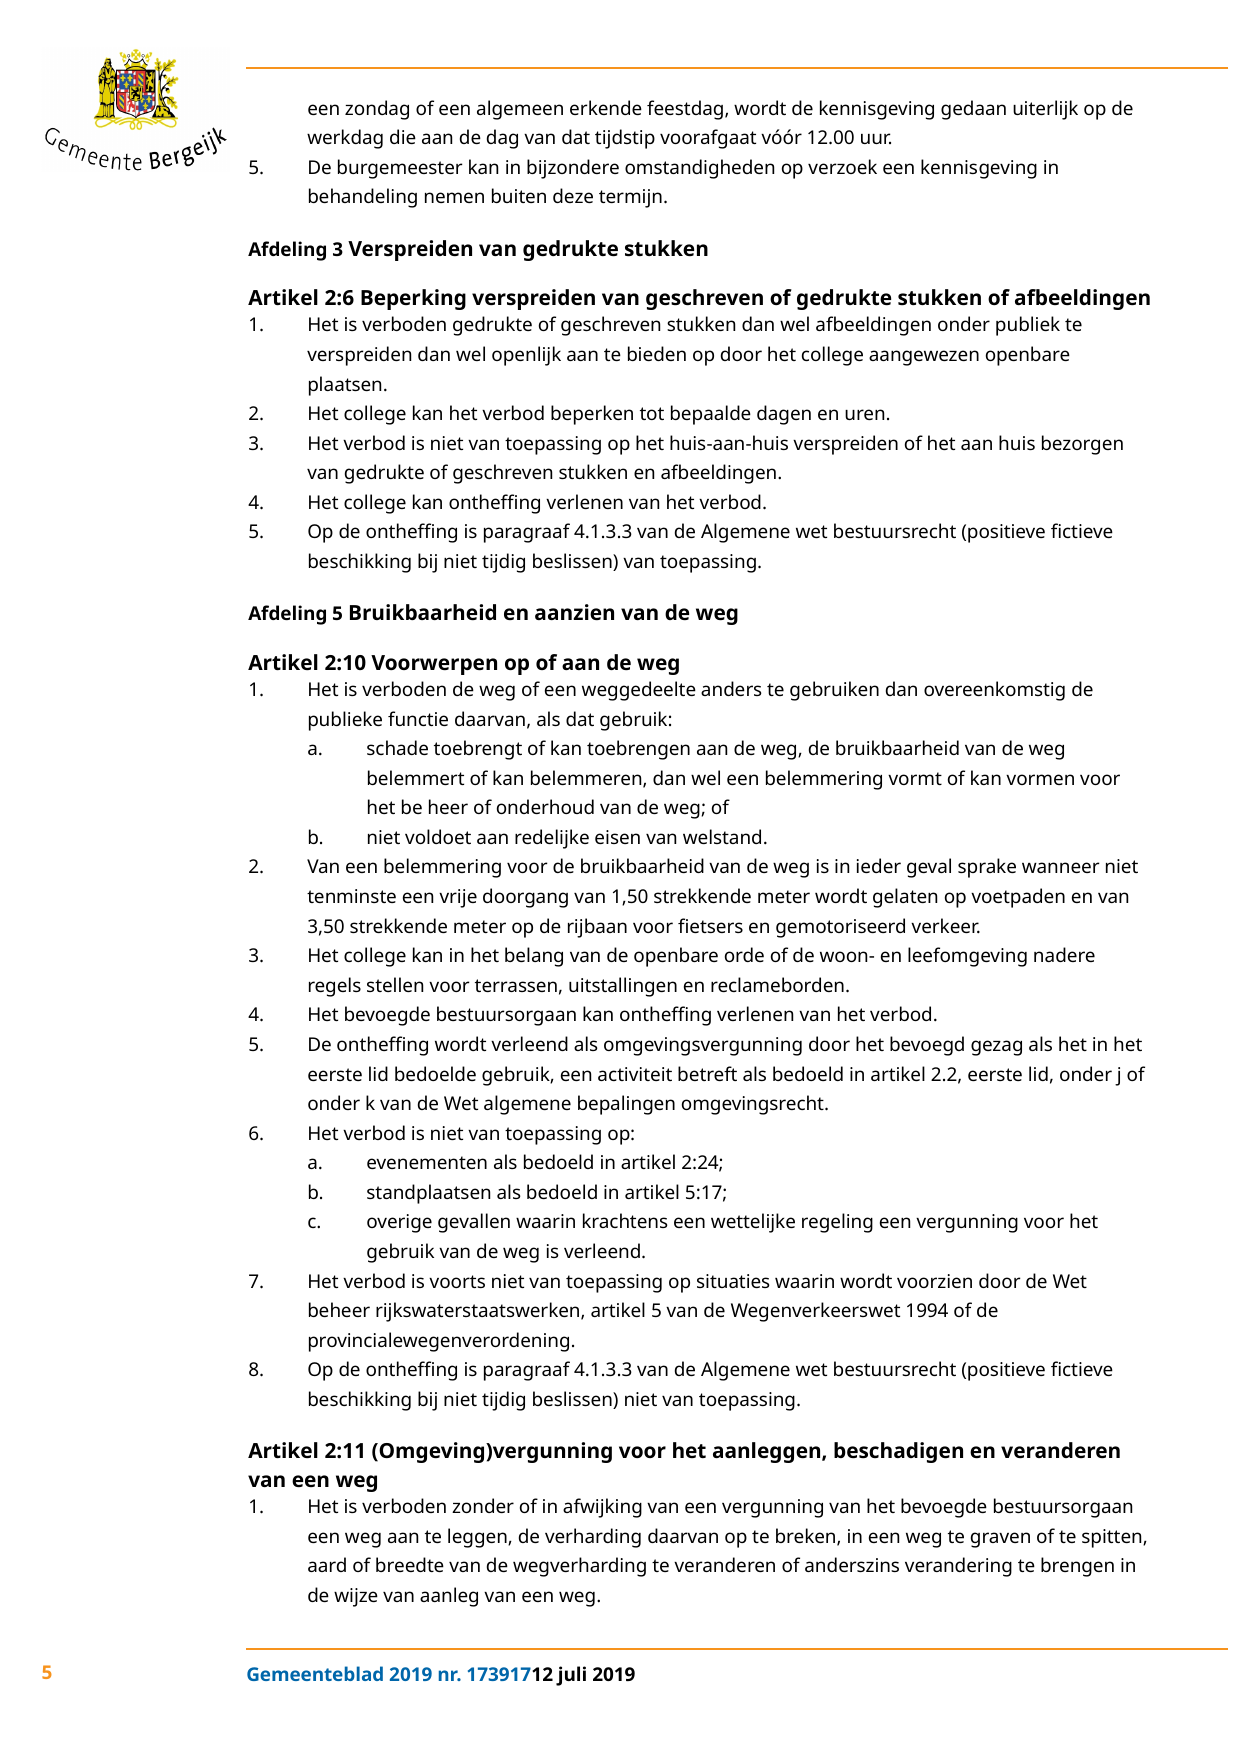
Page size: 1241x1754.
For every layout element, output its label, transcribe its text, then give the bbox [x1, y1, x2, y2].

text Afdeling 3 Verspreiden van gedrukte stukken [248, 234, 1152, 262]
list overige gevallen waarin krachtens een wettelijke regeling een vergunning voor het gebruik van de weg is verleend. [307, 1209, 1152, 1264]
list een zondag of een algemeen erkende feestdag, wordt de kennisgeving gedaan uiterlijk op de werkdag die aan de dag van dat tijdstip voorafgaat vóór 12.00 uur. [248, 95, 1152, 150]
list Het verbod is niet van toepassing op: [248, 1120, 1152, 1146]
list evenementen als bedoeld in artikel 2:24; [307, 1149, 1152, 1175]
picture [41, 47, 231, 172]
list niet voldoet aan redelijke eisen van welstand. [307, 824, 1152, 850]
list Op de ontheffing is paragraaf 4.1.3.3 van de Algemene wet bestuursrecht (positieve fictieve beschikking bij niet tijdig beslissen) niet van toepassing. [248, 1357, 1152, 1412]
list schade toebrengt of kan toebrengen aan de weg, de bruikbaarheid van de weg belemmert of kan belemmeren, dan wel een belemmering vormt of kan vormen voor het be heer of onderhoud van de weg; of [307, 735, 1152, 820]
list Het college kan ontheffing verlenen van het verbod. [248, 489, 1152, 515]
list Het is verboden gedrukte of geschreven stukken dan wel afbeeldingen onder publiek te verspreiden dan wel openlijk aan te bieden op door het college aangewezen openbare plaatsen. [248, 312, 1152, 396]
list standplaatsen als bedoeld in artikel 5:17; [307, 1179, 1152, 1205]
list De ontheffing wordt verleend als omgevingsvergunning door het bevoegd gezag als het in het eerste lid bedoelde gebruik, een activiteit betreft als bedoeld in artikel 2.2, eerste lid, onder j of onder k van de Wet algemene bepalingen omgevingsrecht. [248, 1031, 1152, 1116]
text Afdeling 5 Bruikbaarheid en aanzien van de weg [248, 598, 1152, 627]
list De burgemeester kan in bijzondere omstandigheden op verzoek een kennis­geving in behandeling nemen buiten deze termijn. [248, 154, 1152, 209]
list Het bevoegde bestuursorgaan kan ontheffing verlenen van het verbod. [248, 1002, 1152, 1027]
text Artikel 2:6 Beperking verspreiden van geschreven of gedrukte stukken of afbeeldingen [248, 283, 1152, 312]
text Artikel 2:11 (Omgeving)vergunning voor het aanleggen, beschadigen en veranderen van een weg [248, 1437, 1152, 1493]
list Het is verboden de weg of een weggedeelte anders te gebruiken dan overeenkomstig de publieke functie daarvan, als dat gebruik: [248, 676, 1152, 732]
list Het verbod is voorts niet van toepassing op situaties waarin wordt voorzien door de Wet beheer rijkswaterstaatswerken, artikel 5 van de Wegenverkeerswet 1994 of de provincialewegenverordening. [248, 1268, 1152, 1353]
list Van een belemmering voor de bruikbaarheid van de weg is in ieder geval sprake wanneer niet tenminste een vrije doorgang van 1,50 strekkende meter wordt gelaten op voetpaden en van 3,50 strekkende meter op de rijbaan voor fietsers en gemotoriseerd verkeer. [248, 854, 1152, 939]
list Het college kan in het belang van de openbare orde of de woon- en leefomgeving nadere regels stellen voor terrassen, uitstallingen en reclameborden. [248, 942, 1152, 998]
list Op de ontheffing is paragraaf 4.1.3.3 van de Algemene wet bestuursrecht (positieve fictieve beschikking bij niet tijdig beslissen) van toepassing. [248, 519, 1152, 574]
text Artikel 2:10 Voorwerpen op of aan de weg [248, 648, 1152, 676]
list Het verbod is niet van toepassing op het huis‑aan‑huis ver­spreiden of het aan huis bezorgen van gedrukte of geschreven stukken en afbeeldingen. [248, 430, 1152, 485]
list Het college kan het verbod beperken tot bepaalde dagen en uren. [248, 400, 1152, 426]
list Het is verboden zonder of in afwijking van een vergunning van het bevoegde bestuursorgaan een weg aan te leggen, de verharding daarvan op te breken, in een weg te graven of te spitten, aard of breedte van de wegverharding te verande­ren of anderszins verandering te brengen in de wijze van aanleg van een weg. [248, 1493, 1152, 1608]
